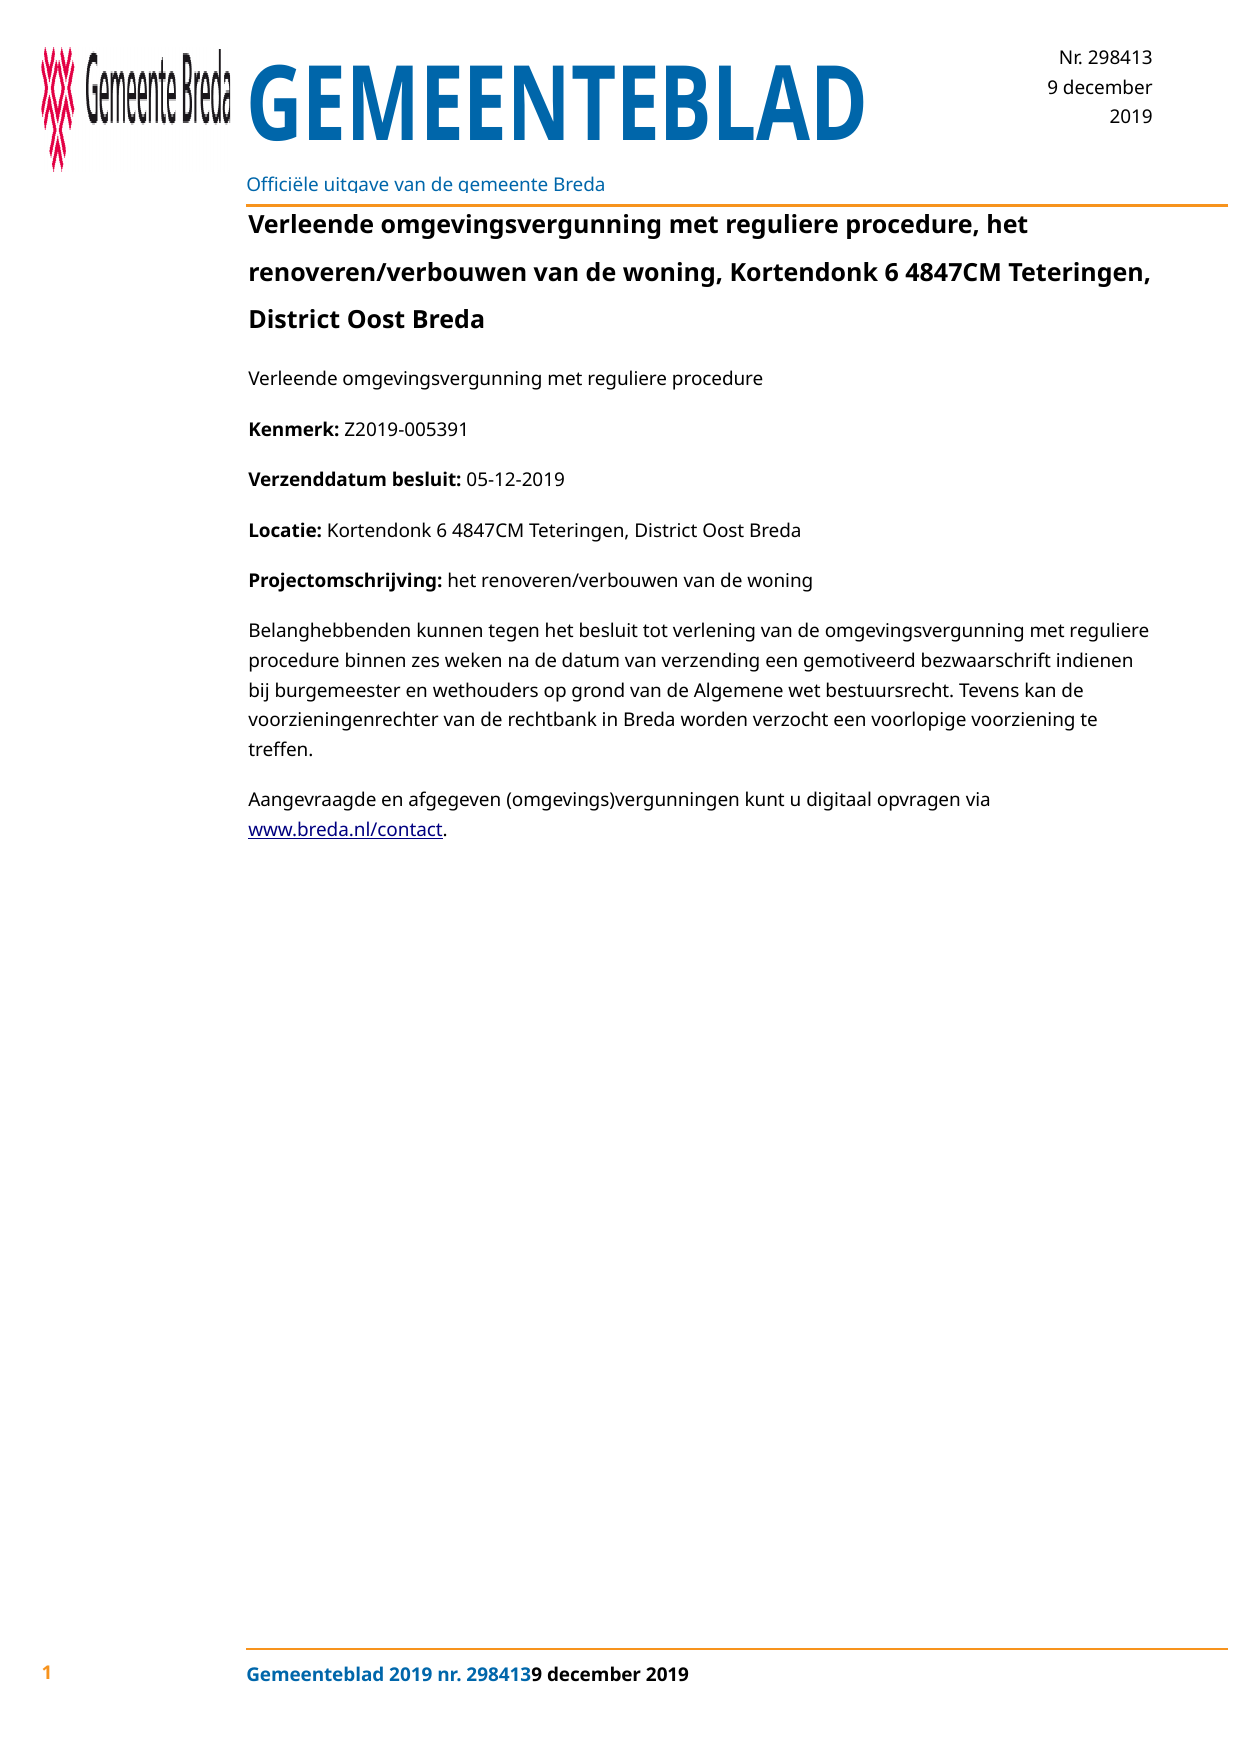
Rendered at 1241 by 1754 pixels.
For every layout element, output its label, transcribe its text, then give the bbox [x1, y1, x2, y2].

text Verzenddatum besluit: 05-12-2019 [248, 466, 1152, 492]
picture [41, 47, 231, 172]
text Verleende omgevingsvergunning met reguliere procedure, het renoveren/verbouwen van de woning, Kortendonk 6 4847CM Teteringen, District Oost Breda [248, 207, 1152, 336]
text Belanghebbenden kunnen tegen het besluit tot verlening van de omgevingsvergunning met reguliere procedure binnen zes weken na de datum van verzending een gemotiveerd bezwaarschrift indienen bij burgemeester en wethouders op grond van de Algemene wet bestuursrecht. Tevens kan de voorzieningenrechter van de rechtbank in Breda worden verzocht een voorlopige voorziening te treffen. [248, 618, 1152, 762]
text Kenmerk: Z2019-005391 [248, 416, 1152, 442]
text Locatie: Kortendonk 6 4847CM Teteringen, District Oost Breda [248, 517, 1152, 542]
text Verleende omgevingsvergunning met reguliere procedure [248, 366, 1152, 391]
text Projectomschrijving: het renoveren/verbouwen van de woning [248, 567, 1152, 593]
text Aangevraagde en afgegeven (omgevings)vergunningen kunt u digitaal opvragen via www.breda.nl/contact. [248, 786, 1152, 842]
